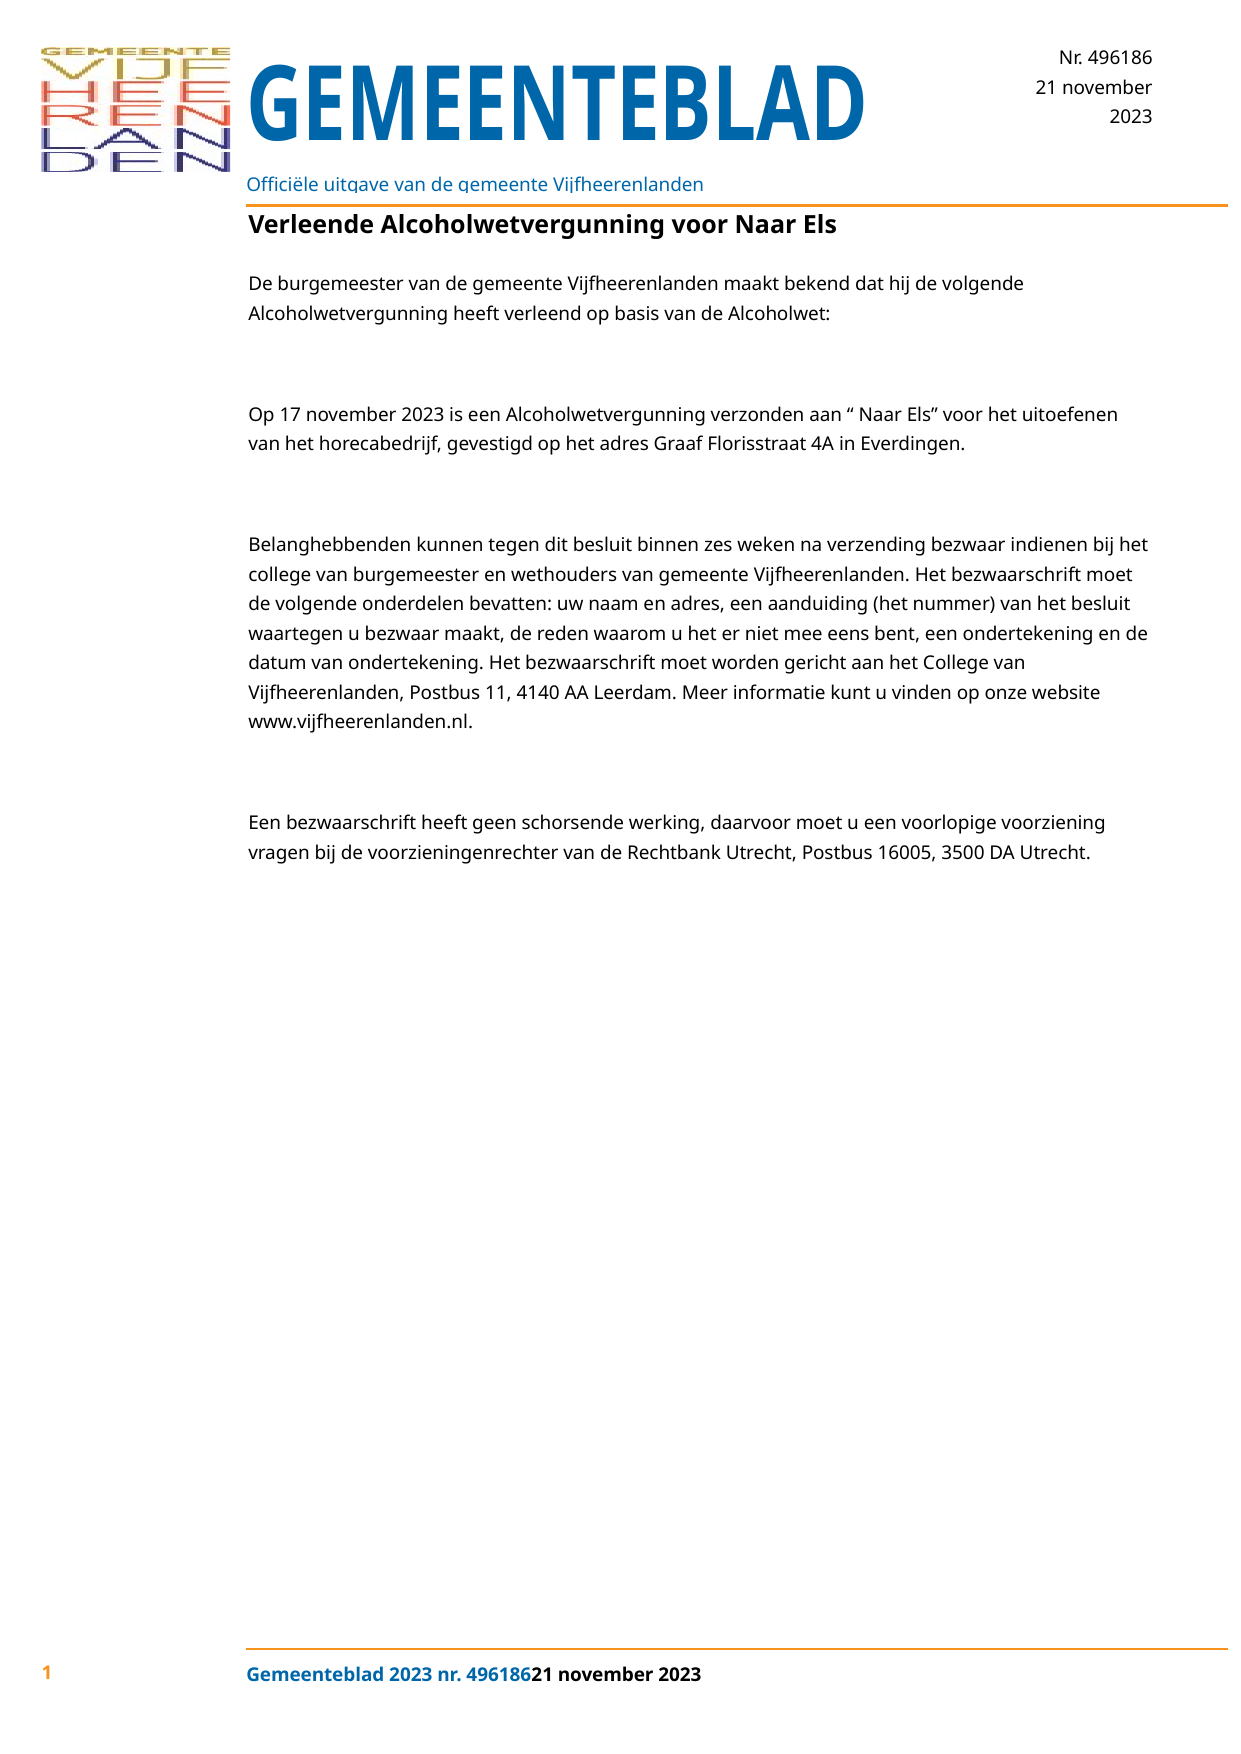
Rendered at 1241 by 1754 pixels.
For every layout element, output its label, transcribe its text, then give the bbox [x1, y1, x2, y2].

text Op 17 november 2023 is een Alcoholwetvergunning verzonden aan “ Naar Els” voor het uitoefenen van het horecabedrijf, gevestigd op het adres Graaf Florisstraat 4A in Everdingen. [248, 401, 1152, 456]
text Een bezwaarschrift heeft geen schorsende werking, daarvoor moet u een voorlopige voorziening vragen bij de voorzieningenrechter van de Rechtbank Utrecht, Postbus 16005, 3500 DA Utrecht. [248, 809, 1152, 865]
text Verleende Alcoholwetvergunning voor Naar Els [248, 207, 1152, 241]
text De burgemeester van de gemeente Vijfheerenlanden maakt bekend dat hij de volgende Alcoholwetvergunning heeft verleend op basis van de Alcoholwet: [248, 270, 1152, 326]
text Belanghebbenden kunnen tegen dit besluit binnen zes weken na verzending bezwaar indienen bij het college van burgemeester en wethouders van gemeente Vijfheerenlanden. Het bezwaarschrift moet de volgende onderdelen bevatten: uw naam en adres, een aanduiding (het nummer) van het besluit waartegen u bezwaar maakt, de reden waarom u het er niet mee eens bent, een ondertekening en de datum van ondertekening. Het bezwaarschrift moet worden gericht aan het College van Vijfheerenlanden, Postbus 11, 4140 AA Leerdam. Meer informatie kunt u vinden op onze website www.vijfheerenlanden.nl. [248, 531, 1152, 734]
picture [41, 47, 231, 172]
